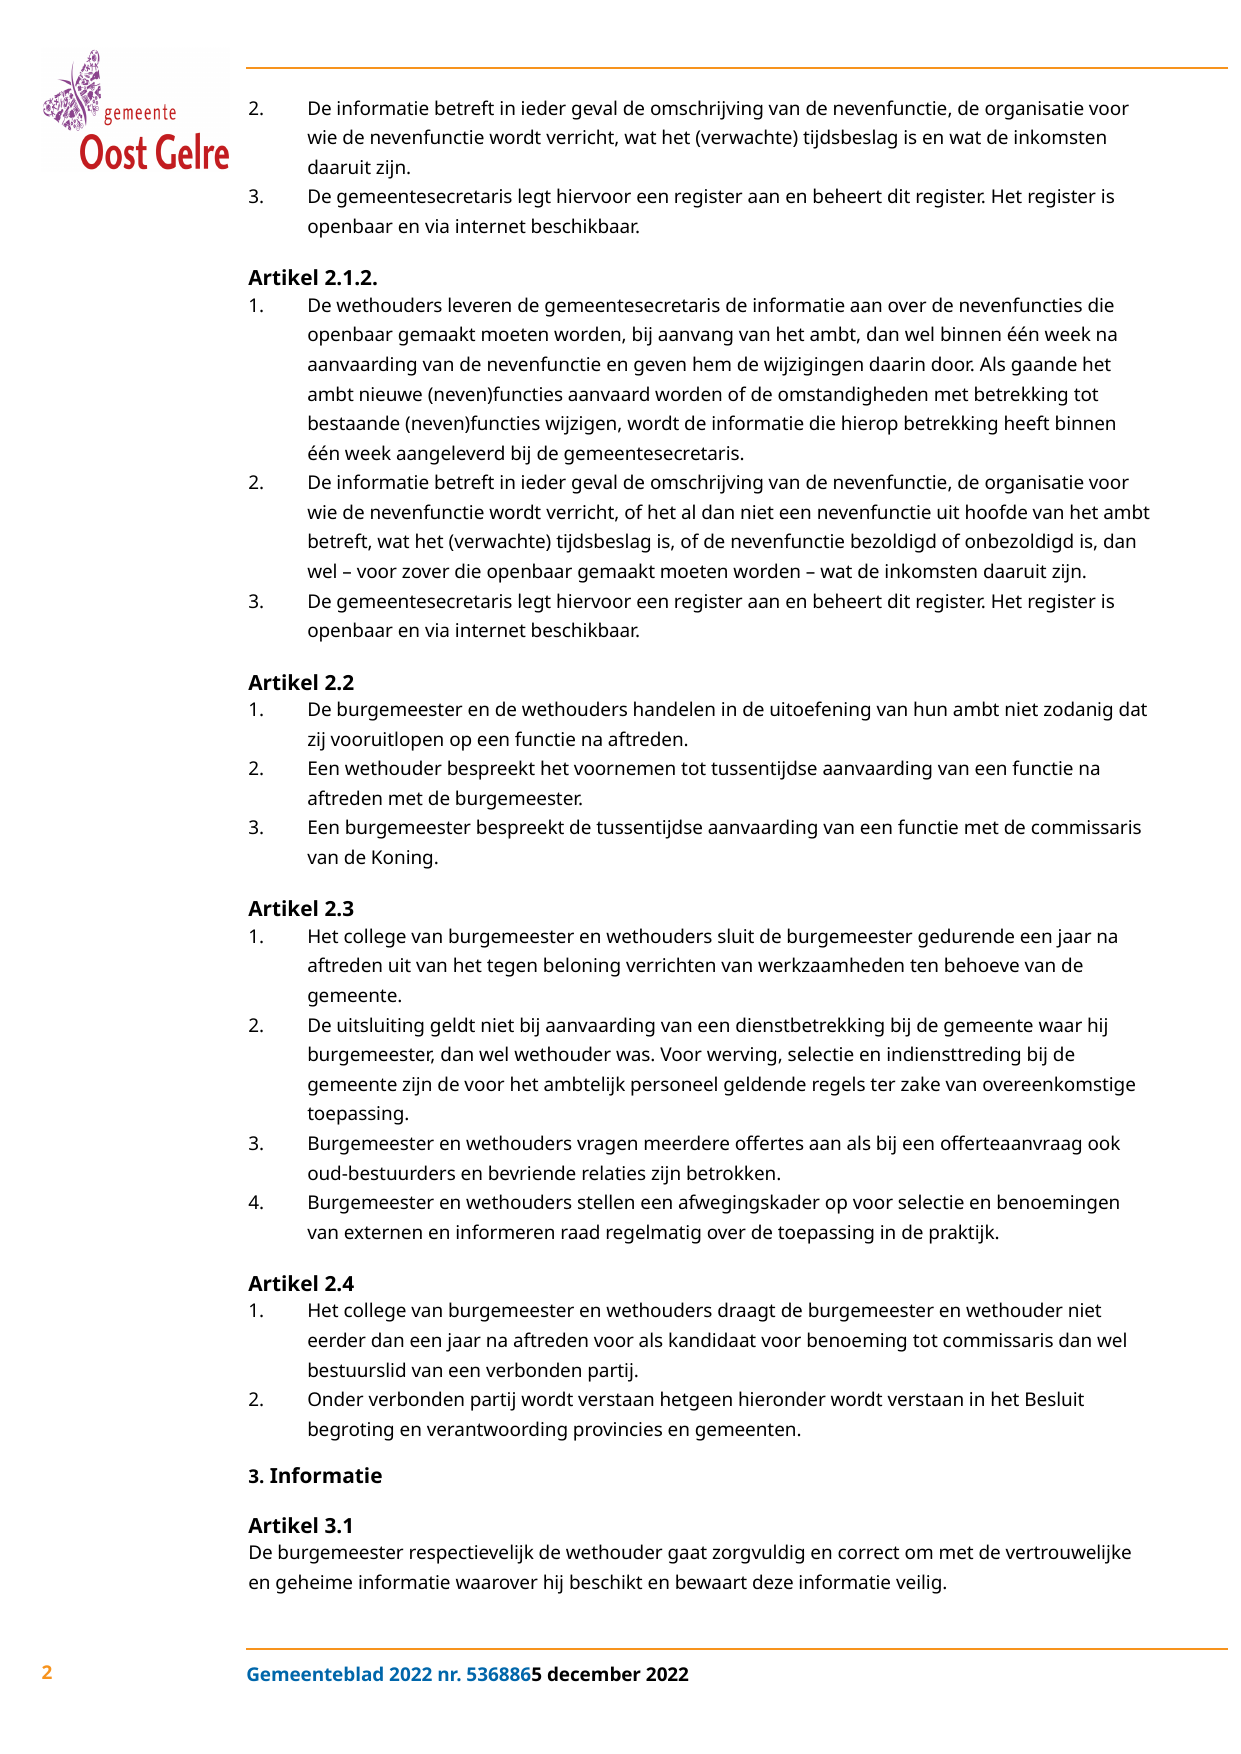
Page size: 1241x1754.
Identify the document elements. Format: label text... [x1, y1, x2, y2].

list De informatie betreft in ieder geval de omschrijving van de nevenfunctie, de organisatie voor wie de nevenfunctie wordt verricht, of het al dan niet een nevenfunctie uit hoofde van het ambt betreft, wat het (verwachte) tijdsbeslag is, of de nevenfunctie bezoldigd of onbezoldigd is, dan wel – voor zover die openbaar gemaakt moeten worden – wat de inkomsten daaruit zijn. [248, 469, 1152, 584]
list Burgemeester en wethouders stellen een afwegingskader op voor selectie en benoemingen van externen en informeren raad regelmatig over de toepassing in de praktijk. [248, 1189, 1152, 1244]
list Burgemeester en wethouders vragen meerdere offertes aan als bij een offerteaanvraag ook oud-bestuurders en bevriende relaties zijn betrokken. [248, 1130, 1152, 1185]
list Het college van burgemeester en wethouders draagt de burgemeester en wethouder niet eerder dan een jaar na aftreden voor als kandidaat voor benoeming tot commissaris dan wel bestuurslid van een verbonden partij. [248, 1298, 1152, 1383]
text Artikel 2.4 [248, 1269, 1152, 1298]
text Artikel 2.1.2. [248, 263, 1152, 292]
text De burgemeester respectievelijk de wethouder gaat zorgvuldig en correct om met de vertrouwelijke en geheime informatie waarover hij beschikt en bewaart deze informatie veilig. [248, 1539, 1152, 1595]
text Artikel 2.2 [248, 668, 1152, 696]
list Het college van burgemeester en wethouders sluit de burgemeester gedurende een jaar na aftreden uit van het tegen beloning verrichten van werkzaamheden ten behoeve van de gemeente. [248, 923, 1152, 1008]
list Een burgemeester bespreekt de tussentijdse aanvaarding van een functie met de commissaris van de Koning. [248, 814, 1152, 870]
picture [41, 47, 231, 172]
list Onder verbonden partij wordt verstaan hetgeen hieronder wordt verstaan in het Besluit begroting en verantwoording provincies en gemeenten. [248, 1386, 1152, 1442]
list De uitsluiting geldt niet bij aanvaarding van een dienstbetrekking bij de gemeente waar hij burgemeester, dan wel wethouder was. Voor werving, selectie en indiensttreding bij de gemeente zijn de voor het ambtelijk personeel geldende regels ter zake van overeenkomstige toepassing. [248, 1012, 1152, 1126]
list De wethouders leveren de gemeentesecretaris de informatie aan over de nevenfuncties die openbaar gemaakt moeten worden, bij aanvang van het ambt, dan wel binnen één week na aanvaarding van de nevenfunctie en geven hem de wijzigingen daarin door. Als gaande het ambt nieuwe (neven)functies aanvaard worden of de omstandigheden met betrekking tot bestaande (neven)functies wijzigen, wordt de informatie die hierop betrekking heeft binnen één week aangeleverd bij de gemeentesecretaris. [248, 292, 1152, 466]
list De gemeentesecretaris legt hiervoor een register aan en beheert dit register. Het register is openbaar en via internet beschikbaar. [248, 588, 1152, 643]
list De informatie betreft in ieder geval de omschrijving van de nevenfunctie, de organisatie voor wie de nevenfunctie wordt verricht, wat het (verwachte) tijdsbeslag is en wat de inkomsten daaruit zijn. [248, 95, 1152, 180]
list De gemeentesecretaris legt hiervoor een register aan en beheert dit register. Het register is openbaar en via internet beschikbaar. [248, 183, 1152, 239]
list De burgemeester en de wethouders handelen in de uitoefening van hun ambt niet zodanig dat zij vooruitlopen op een functie na aftreden. [248, 696, 1152, 752]
list Een wethouder bespreekt het voornemen tot tussentijdse aanvaarding van een functie na aftreden met de burgemeester. [248, 755, 1152, 811]
text 3. Informatie [248, 1462, 1152, 1490]
text Artikel 3.1 [248, 1511, 1152, 1539]
text Artikel 2.3 [248, 894, 1152, 923]
